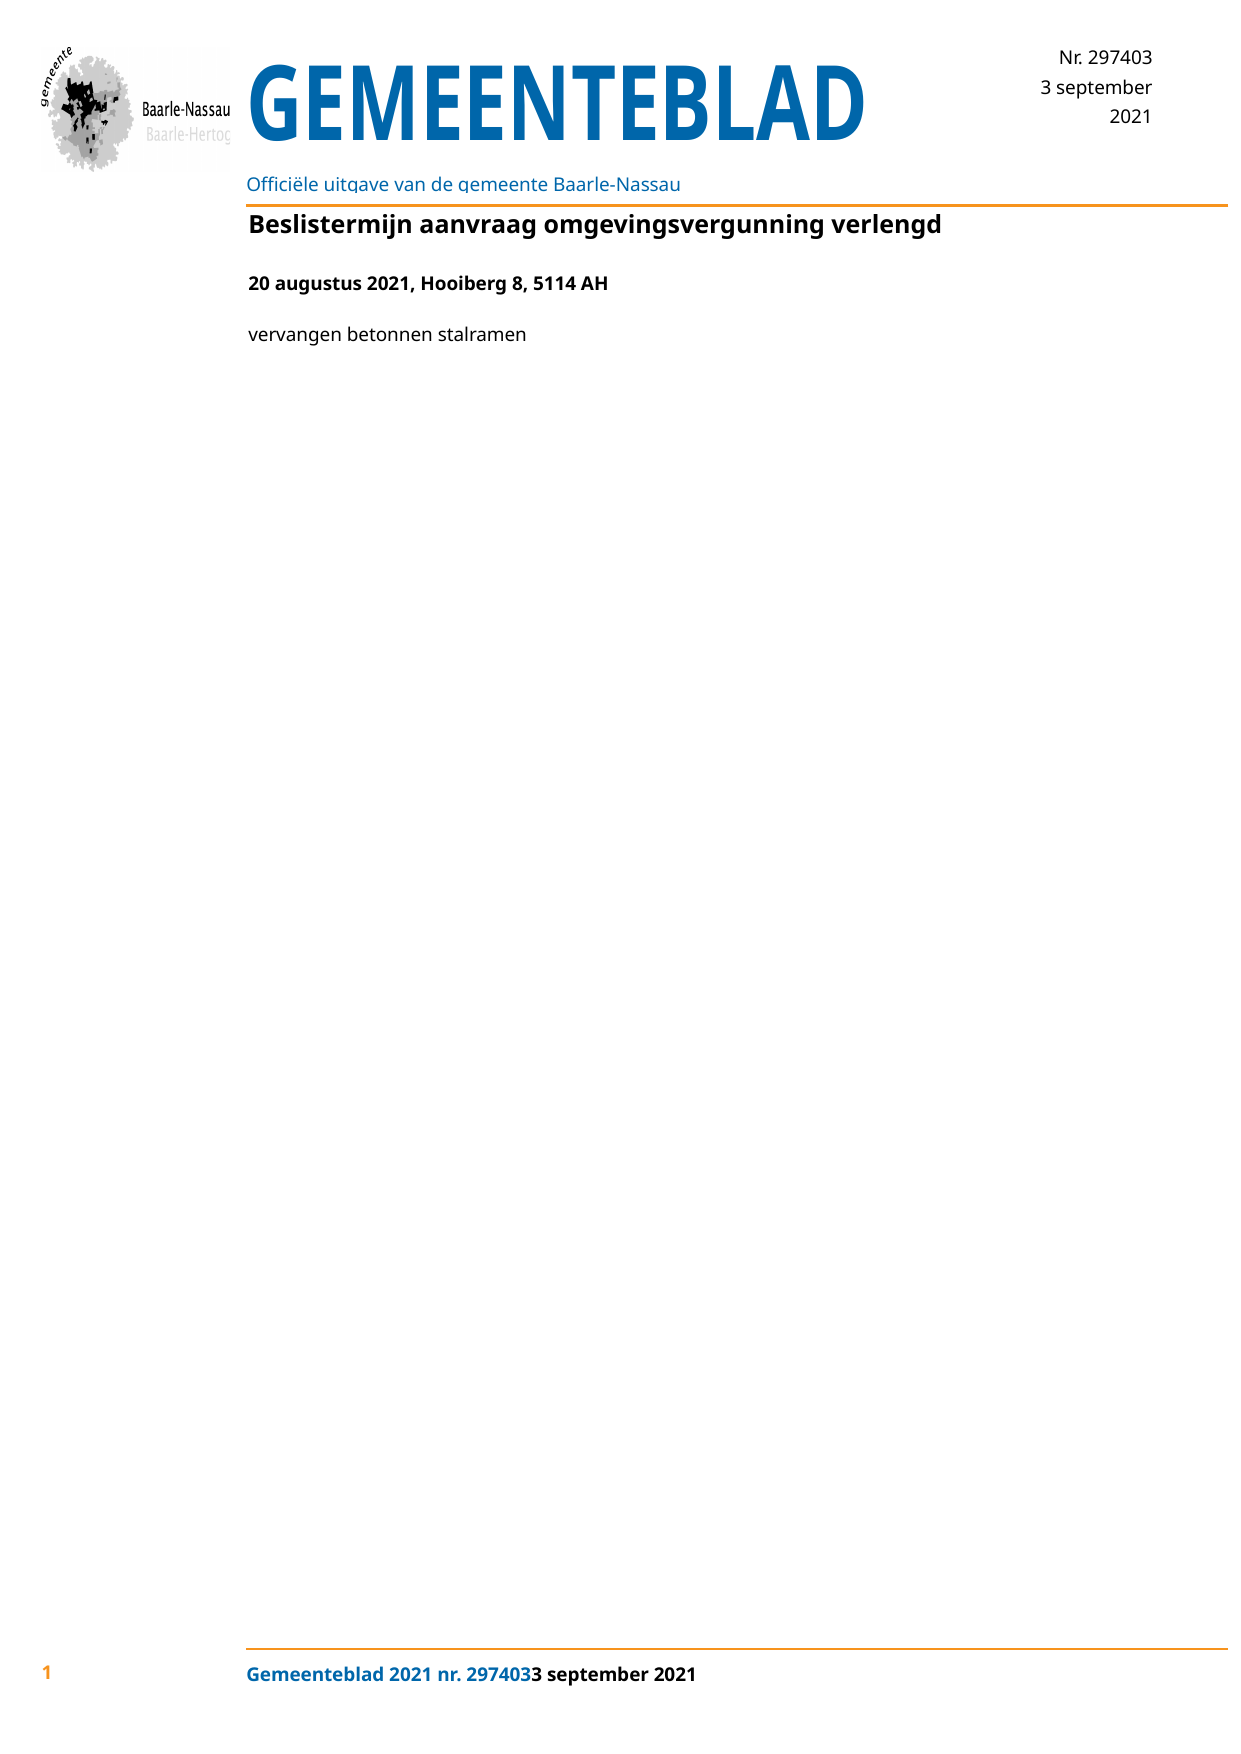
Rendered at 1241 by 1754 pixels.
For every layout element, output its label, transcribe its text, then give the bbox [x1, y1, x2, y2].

text Beslistermijn aanvraag omgevingsvergunning verlengd [248, 207, 1152, 241]
text 20 augustus 2021, Hooiberg 8, 5114 AH [248, 270, 1152, 296]
picture [41, 47, 231, 172]
text vervangen betonnen stalramen [248, 321, 1152, 346]
